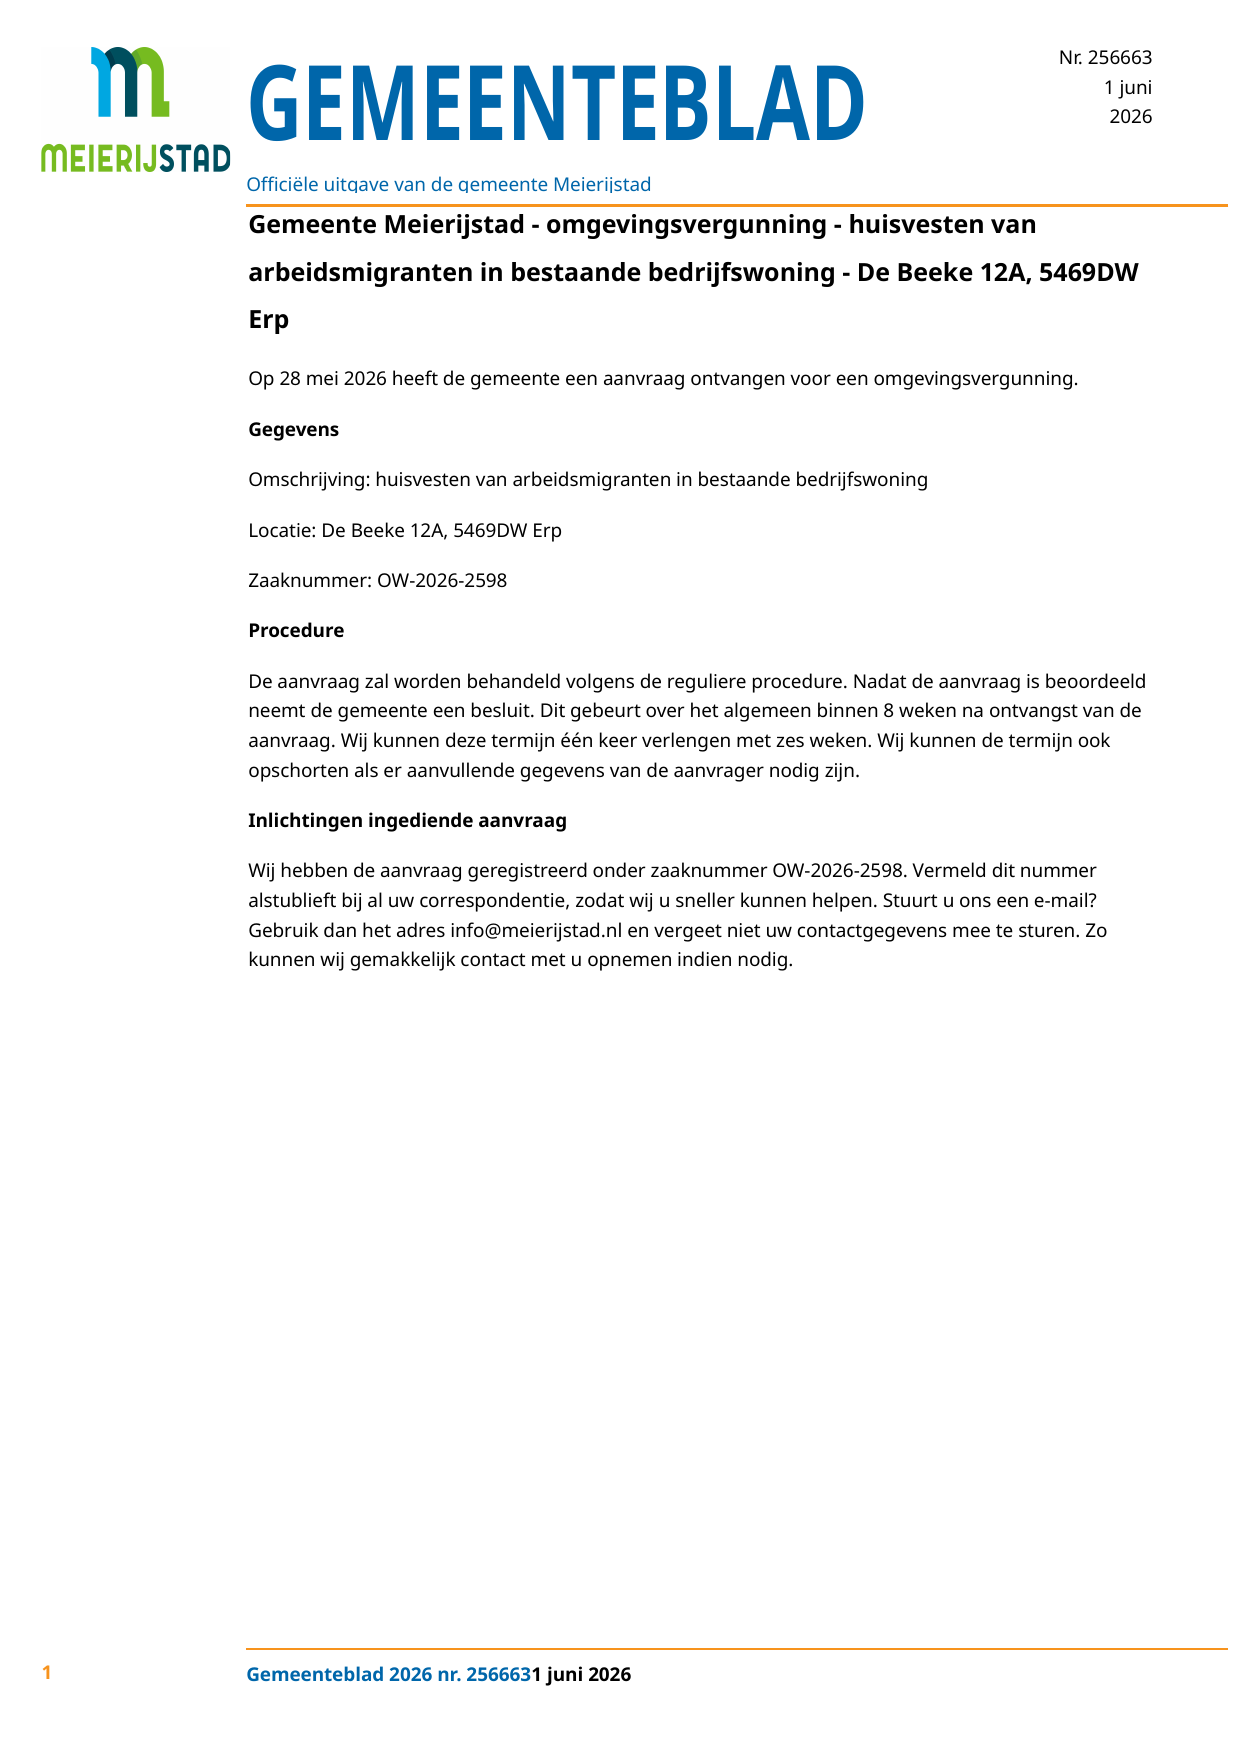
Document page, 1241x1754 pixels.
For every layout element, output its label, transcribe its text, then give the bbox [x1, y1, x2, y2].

text De aanvraag zal worden behandeld volgens de reguliere procedure. Nadat de aanvraag is beoordeeld neemt de gemeente een besluit. Dit gebeurt over het algemeen binnen 8 weken na ontvangst van de aanvraag. Wij kunnen deze termijn één keer verlengen met zes weken. Wij kunnen de termijn ook opschorten als er aanvullende gegevens van de aanvrager nodig zijn. [248, 668, 1152, 782]
text Gemeente Meierijstad - omgevingsvergunning - huisvesten van arbeidsmigranten in bestaande bedrijfswoning - De Beeke 12A, 5469DW Erp [248, 207, 1152, 336]
text Locatie: De Beeke 12A, 5469DW Erp [248, 517, 1152, 542]
text Gegevens [248, 416, 1152, 442]
picture [41, 47, 231, 172]
text Zaaknummer: OW-2026-2598 [248, 567, 1152, 593]
text Inlichtingen ingediende aanvraag [248, 807, 1152, 833]
text Procedure [248, 618, 1152, 643]
text Wij hebben de aanvraag geregistreerd onder zaaknummer OW-2026-2598. Vermeld dit nummer alstublieft bij al uw correspondentie, zodat wij u sneller kunnen helpen. Stuurt u ons een e-mail? Gebruik dan het adres info@meierijstad.nl en vergeet niet uw contactgegevens mee te sturen. Zo kunnen wij gemakkelijk contact met u opnemen indien nodig. [248, 858, 1152, 972]
text Omschrijving: huisvesten van arbeidsmigranten in bestaande bedrijfswoning [248, 466, 1152, 492]
text Op 28 mei 2026 heeft de gemeente een aanvraag ontvangen voor een omgevingsvergunning. [248, 366, 1152, 391]
